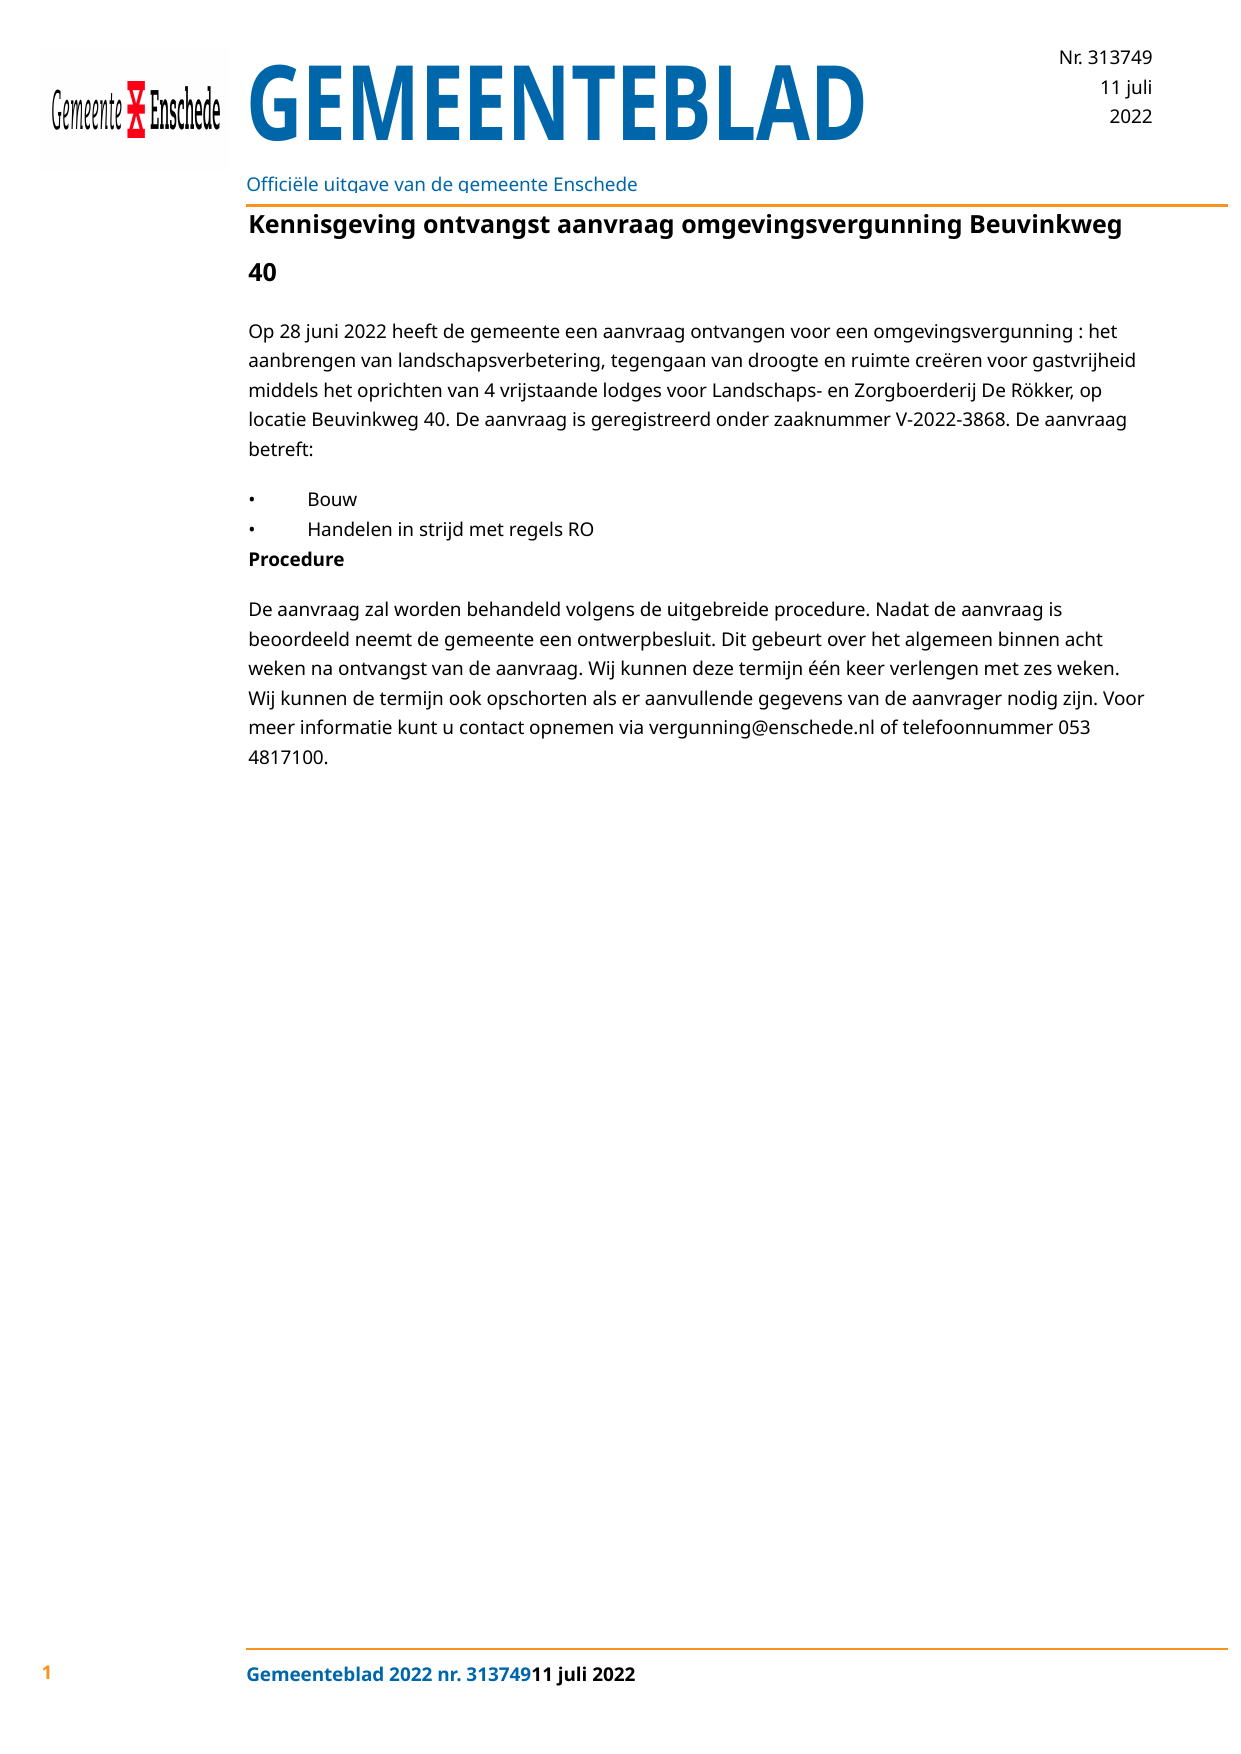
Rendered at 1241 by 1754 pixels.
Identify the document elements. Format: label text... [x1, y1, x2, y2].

list Handelen in strijd met regels RO [248, 516, 1152, 542]
text De aanvraag zal worden behandeld volgens de uitgebreide procedure. Nadat de aanvraag is beoordeeld neemt de gemeente een ontwerpbesluit. Dit gebeurt over het algemeen binnen acht weken na ontvangst van de aanvraag. Wij kunnen deze termijn één keer verlengen met zes weken. Wij kunnen de termijn ook opschorten als er aanvullende gegevens van de aanvrager nodig zijn. Voor meer informatie kunt u contact opnemen via vergunning@enschede.nl of telefoonnummer 053 4817100. [248, 596, 1152, 770]
list Bouw [248, 487, 1152, 512]
picture [41, 47, 231, 172]
text Op 28 juni 2022 heeft de gemeente een aanvraag ontvangen voor een omgevingsvergunning : het aanbrengen van landschapsverbetering, tegengaan van droogte en ruimte creëren voor gastvrijheid middels het oprichten van 4 vrijstaande lodges voor Landschaps- en Zorgboerderij De Rökker, op locatie Beuvinkweg 40. De aanvraag is geregistreerd onder zaaknummer V-2022-3868. De aanvraag betreft: [248, 318, 1152, 462]
text Kennisgeving ontvangst aanvraag omgevingsvergunning Beuvinkweg 40 [248, 207, 1152, 288]
text Procedure [248, 546, 1152, 572]
